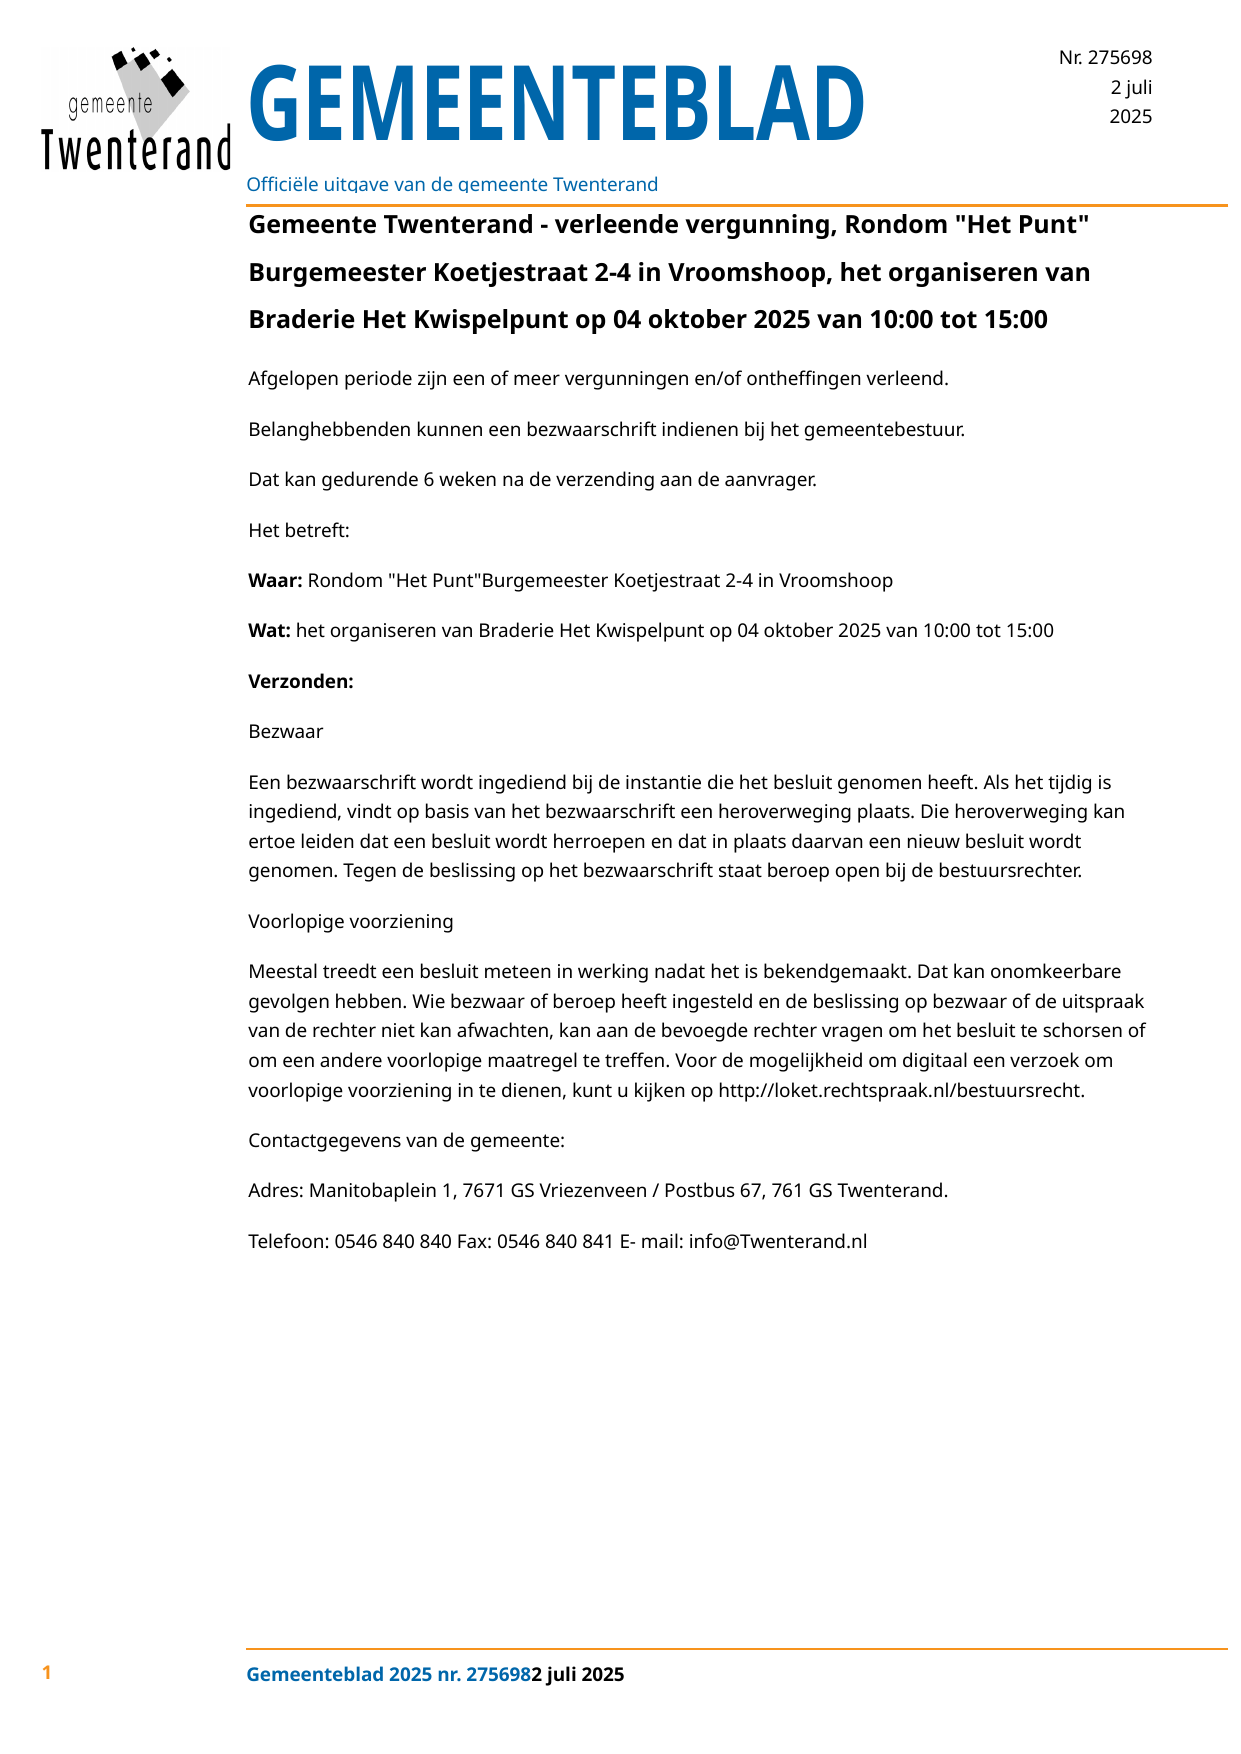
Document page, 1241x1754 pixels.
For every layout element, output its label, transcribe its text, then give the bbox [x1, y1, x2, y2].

text Adres: Manitobaplein 1, 7671 GS Vriezenveen / Postbus 67, 761 GS Twenterand. [248, 1178, 1152, 1203]
text Wat: het organiseren van Braderie Het Kwispelpunt op 04 oktober 2025 van 10:00 tot 15:00 [248, 618, 1152, 643]
text Telefoon: 0546 840 840 Fax: 0546 840 841 E- mail: info@Twenterand.nl [248, 1228, 1152, 1254]
text Afgelopen periode zijn een of meer vergunningen en/of ontheffingen verleend. [248, 366, 1152, 391]
picture [41, 47, 231, 172]
text Voorlopige voorziening [248, 908, 1152, 934]
text Contactgegevens van de gemeente: [248, 1127, 1152, 1153]
text Verzonden: [248, 668, 1152, 694]
text Gemeente Twenterand - verleende vergunning, Rondom "Het Punt" Burgemeester Koetjestraat 2-4 in Vroomshoop, het organiseren van Braderie Het Kwispelpunt op 04 oktober 2025 van 10:00 tot 15:00 [248, 207, 1152, 336]
text Meestal treedt een besluit meteen in werking nadat het is bekendgemaakt. Dat kan onomkeerbare gevolgen hebben. Wie bezwaar of beroep heeft ingesteld en de beslissing op bezwaar of de uitspraak van de rechter niet kan afwachten, kan aan de bevoegde rechter vragen om het besluit te schorsen of om een andere voorlopige maatregel te treffen. Voor de mogelijkheid om digitaal een verzoek om voorlopige voorziening in te dienen, kunt u kijken op http://loket.rechtspraak.nl/bestuursrecht. [248, 958, 1152, 1102]
text Bezwaar [248, 718, 1152, 744]
text Dat kan gedurende 6 weken na de verzending aan de aanvrager. [248, 466, 1152, 492]
text Belanghebbenden kunnen een bezwaarschrift indienen bij het gemeentebestuur. [248, 416, 1152, 442]
text Waar: Rondom "Het Punt"Burgemeester Koetjestraat 2-4 in Vroomshoop [248, 567, 1152, 593]
text Het betreft: [248, 517, 1152, 542]
text Een bezwaarschrift wordt ingediend bij de instantie die het besluit genomen heeft. Als het tijdig is ingediend, vindt op basis van het bezwaarschrift een heroverweging plaats. Die heroverweging kan ertoe leiden dat een besluit wordt herroepen en dat in plaats daarvan een nieuw besluit wordt genomen. Tegen de beslissing op het bezwaarschrift staat beroep open bij de bestuursrechter. [248, 769, 1152, 883]
